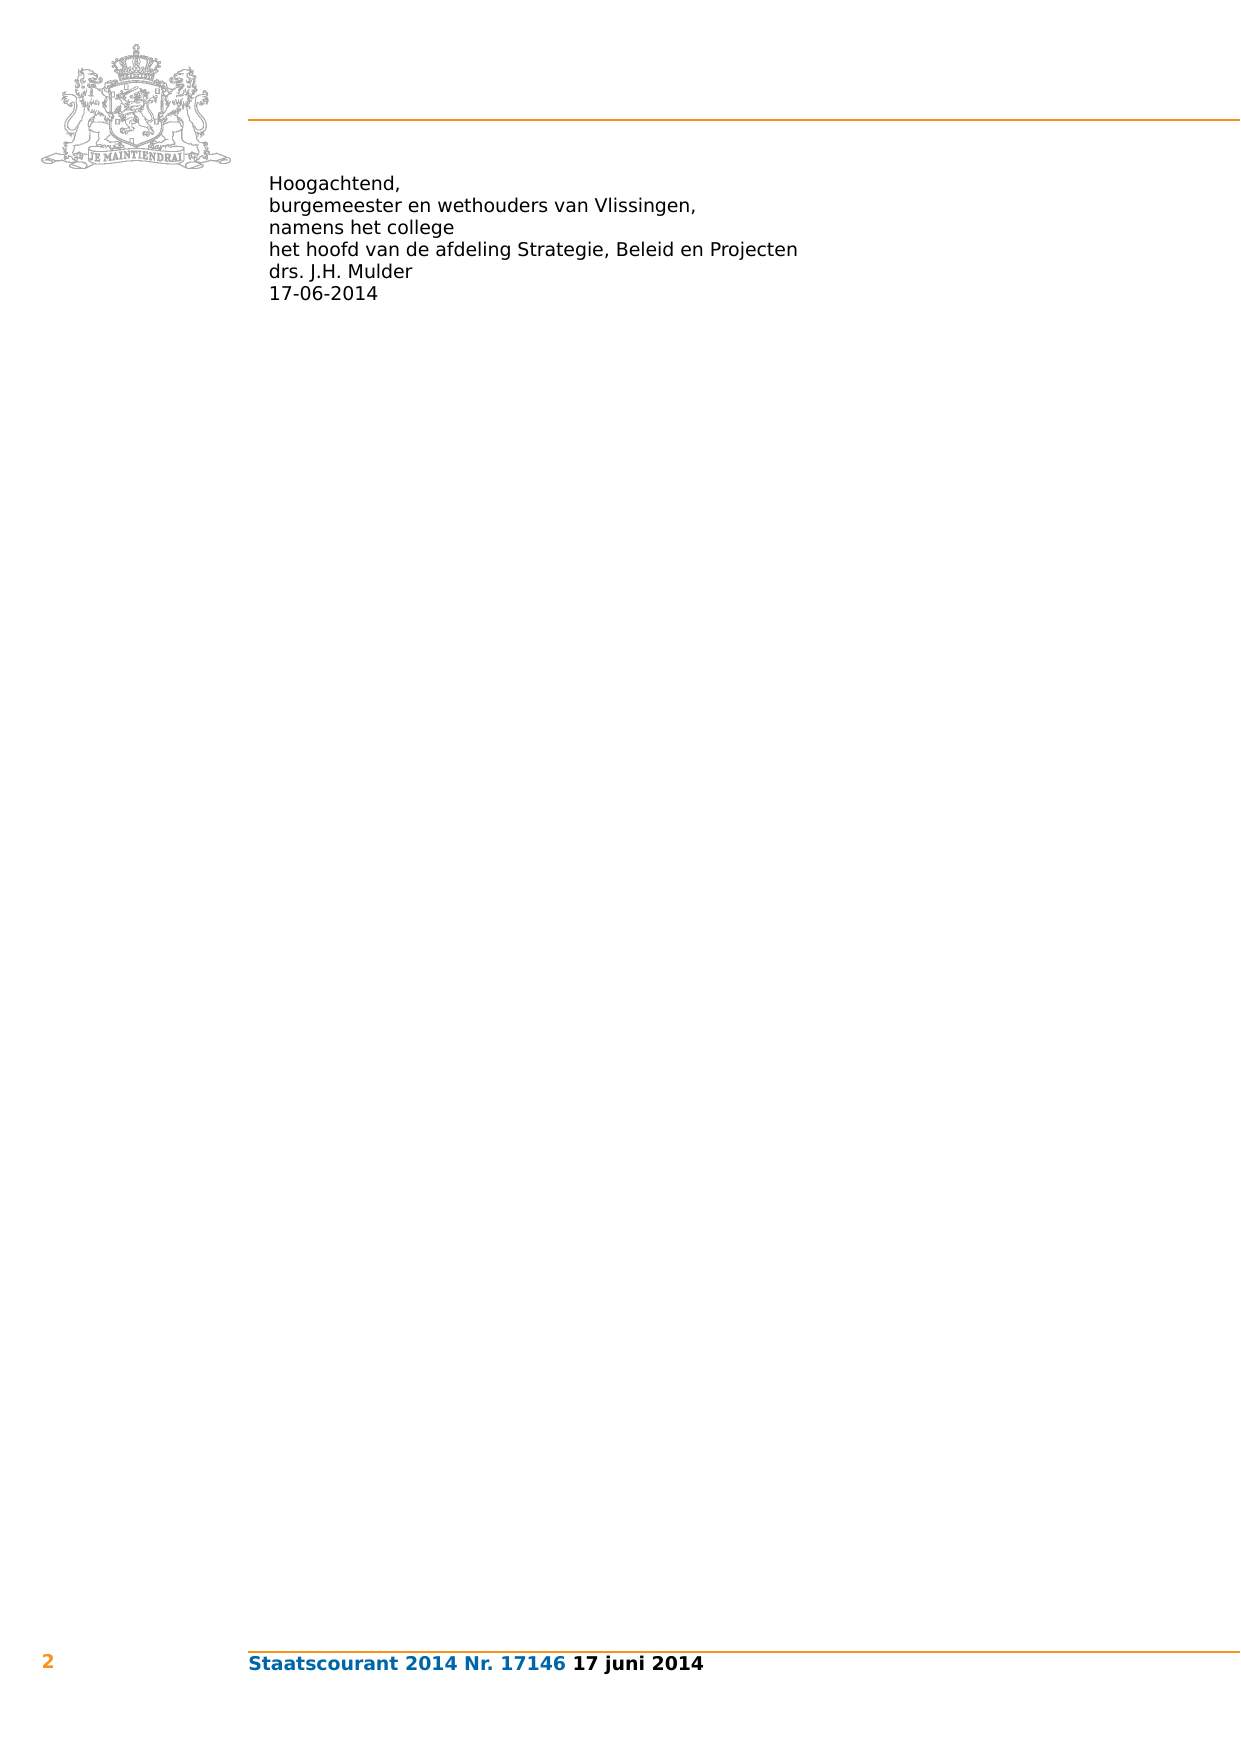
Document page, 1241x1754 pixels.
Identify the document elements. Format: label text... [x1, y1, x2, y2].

text namens het college [248, 217, 1163, 239]
text het hoofd van de afdeling Strategie, Beleid en Projecten [248, 239, 1163, 261]
text burgemeester en wethouders van Vlissingen, [248, 195, 1163, 217]
text drs. J.H. Mulder [248, 261, 1163, 283]
text Hoogachtend, [248, 173, 1163, 195]
text 17-06-2014 [248, 283, 1163, 305]
picture [41, 44, 231, 169]
